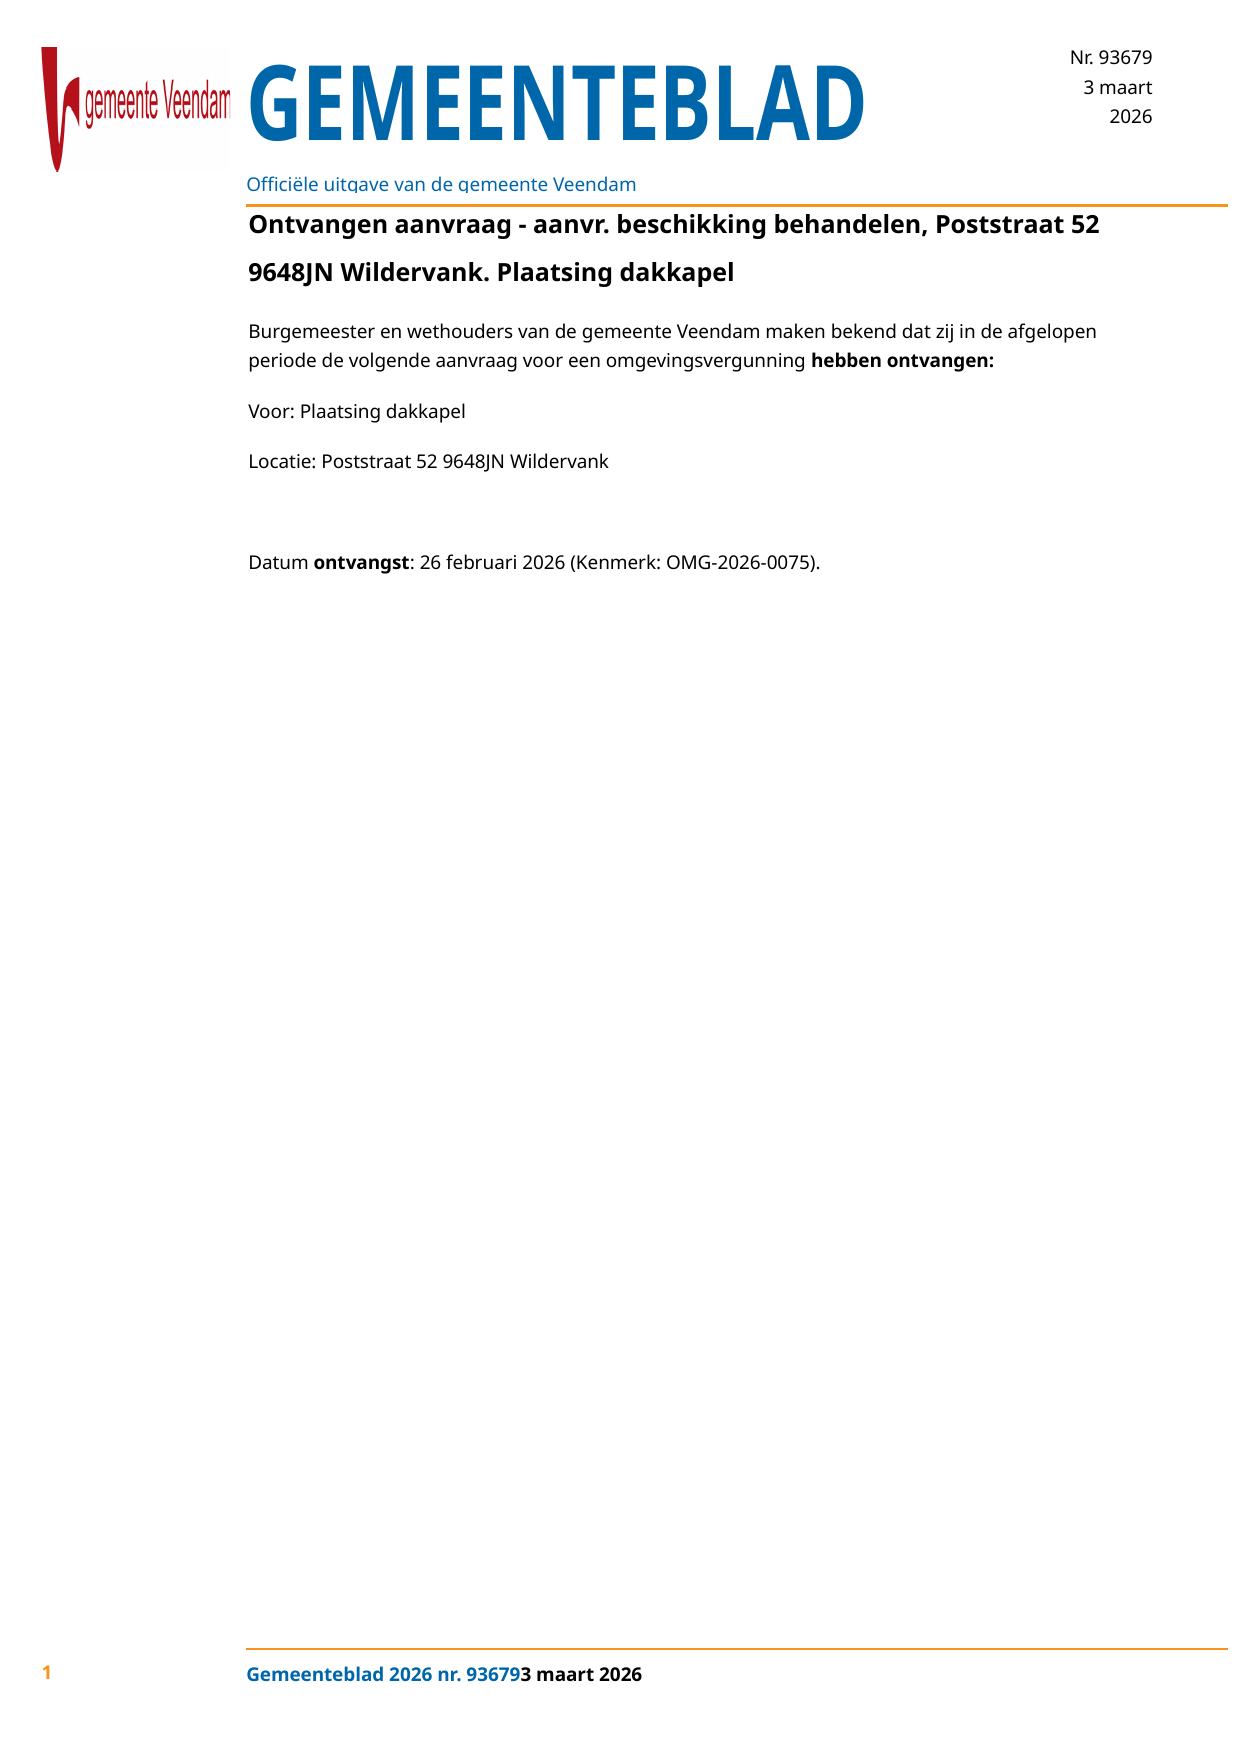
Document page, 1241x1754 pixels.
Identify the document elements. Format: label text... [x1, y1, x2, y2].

text Burgemeester en wethouders van de gemeente Veendam maken bekend dat zij in de afgelopen periode de volgende aanvraag voor een omgevingsvergunning hebben ontvangen: [248, 318, 1152, 373]
text Datum ontvangst: 26 februari 2026 (Kenmerk: OMG-2026-0075). [248, 549, 1152, 575]
picture [41, 47, 231, 172]
text Ontvangen aanvraag - aanvr. beschikking behandelen, Poststraat 52 9648JN Wildervank. Plaatsing dakkapel [248, 207, 1152, 288]
text Locatie: Poststraat 52 9648JN Wildervank [248, 448, 1152, 474]
text Voor: Plaatsing dakkapel [248, 398, 1152, 424]
